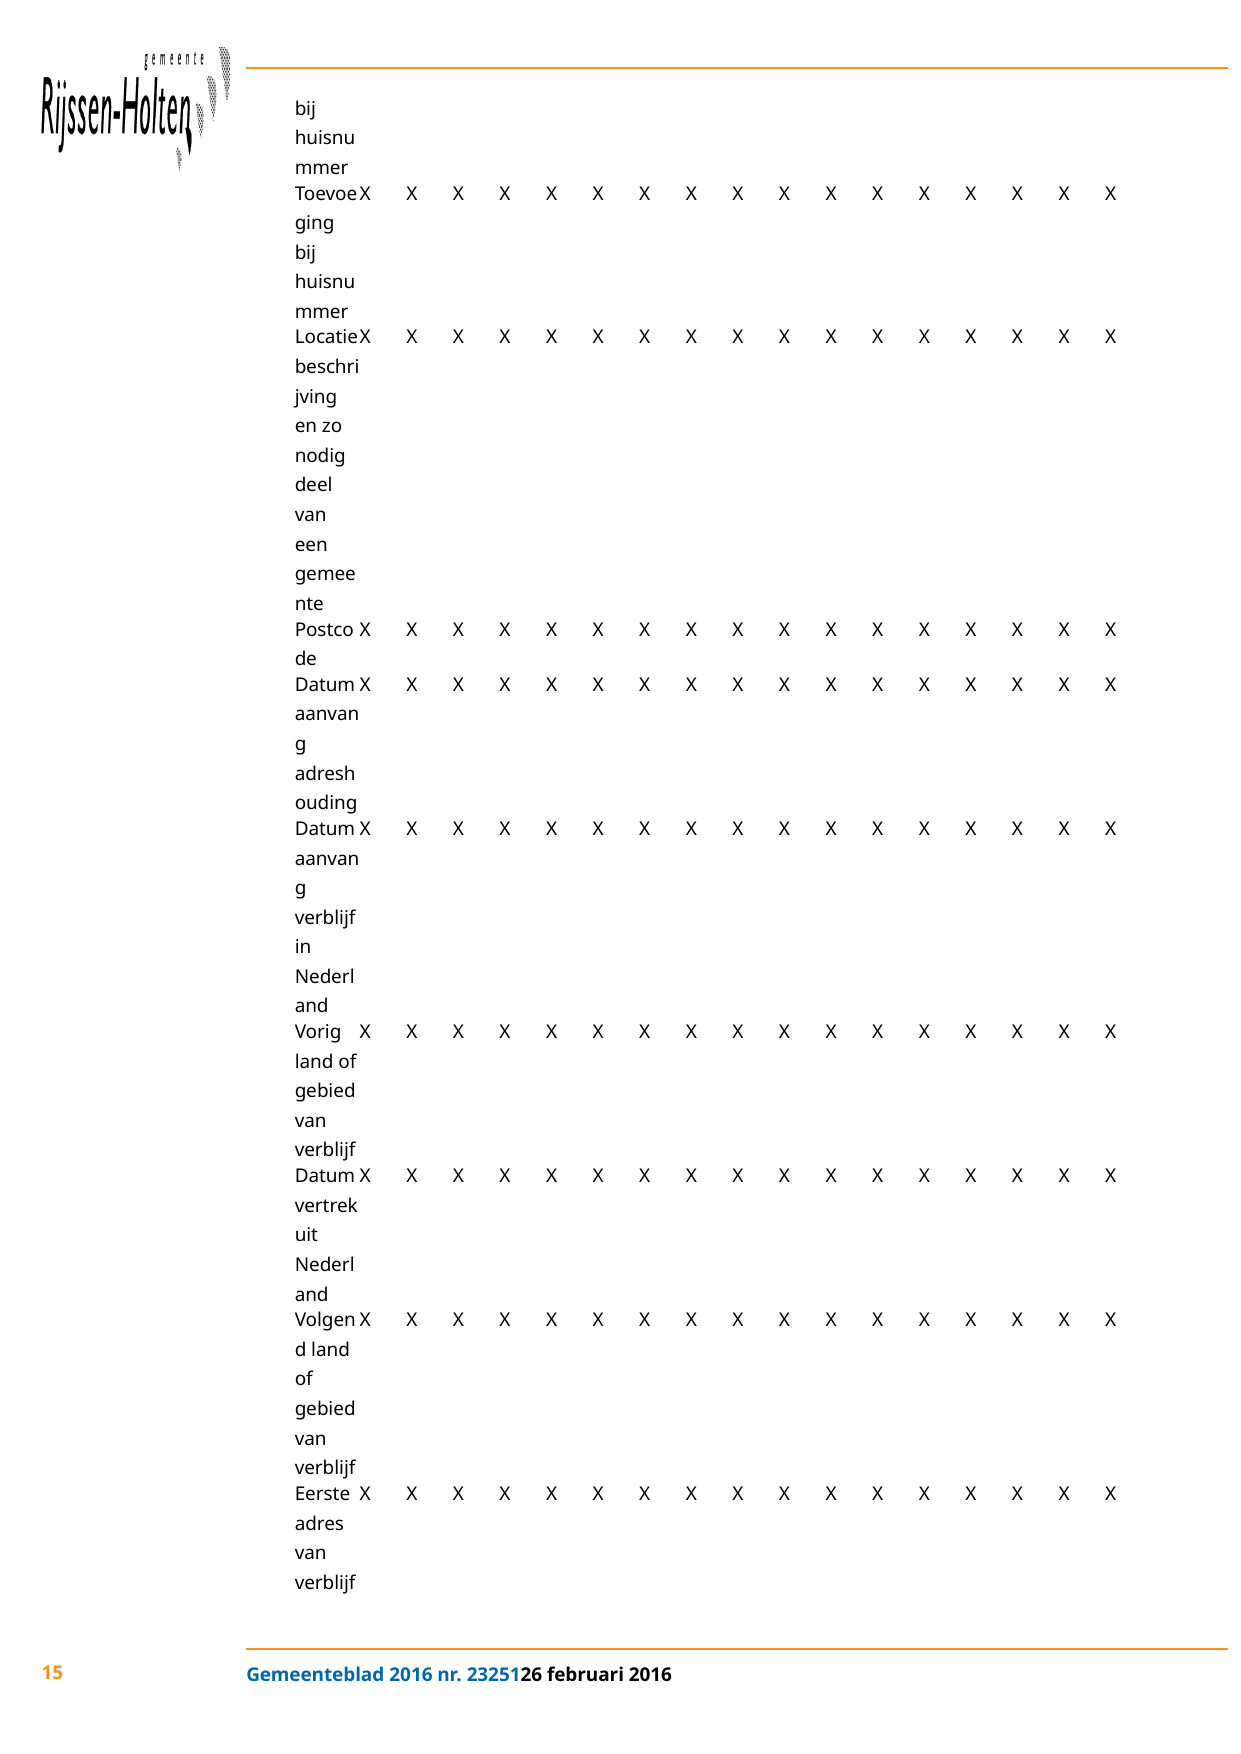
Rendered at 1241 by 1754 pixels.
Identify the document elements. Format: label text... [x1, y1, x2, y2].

table_cell X [1058, 671, 1105, 815]
table_cell X [499, 815, 546, 1018]
table_cell Toevoeging bij huisnummer [295, 180, 359, 324]
table_cell X [779, 1163, 825, 1306]
table_cell X [686, 1306, 732, 1480]
table_cell X [546, 616, 592, 671]
table_cell [499, 95, 546, 180]
table_cell X [686, 815, 732, 1018]
table_cell X [732, 616, 779, 671]
table_cell [359, 95, 406, 180]
table_cell X [686, 1018, 732, 1162]
table_cell [248, 616, 294, 671]
table_cell X [1105, 1480, 1152, 1594]
table_cell Datum aanvang adreshouding [295, 671, 359, 815]
table_cell [248, 1480, 294, 1594]
table_cell X [359, 180, 406, 324]
table_cell X [779, 1480, 825, 1594]
table_cell X [406, 180, 453, 324]
table_cell X [965, 671, 1012, 815]
table_cell X [1012, 616, 1058, 671]
table_cell X [593, 324, 639, 616]
table_cell [919, 95, 965, 180]
table_cell [965, 95, 1012, 180]
table_cell X [359, 815, 406, 1018]
table_cell X [965, 815, 1012, 1018]
table_cell X [639, 671, 686, 815]
table_cell X [1105, 815, 1152, 1018]
table_cell X [593, 180, 639, 324]
table_cell X [1058, 1163, 1105, 1306]
table_cell X [825, 1480, 872, 1594]
table_cell X [872, 1018, 918, 1162]
table_cell X [779, 671, 825, 815]
table_cell X [546, 1018, 592, 1162]
table_cell X [359, 1306, 406, 1480]
table_cell X [499, 616, 546, 671]
table_cell X [825, 815, 872, 1018]
table_cell X [686, 1480, 732, 1594]
table_cell X [919, 180, 965, 324]
table_cell [248, 95, 294, 180]
table_cell X [919, 1163, 965, 1306]
table_cell Locatiebeschrijving en zo nodig deel van een gemeente [295, 324, 359, 616]
table_cell X [546, 324, 592, 616]
table_cell [1058, 95, 1105, 180]
table_cell X [779, 616, 825, 671]
table_cell X [686, 180, 732, 324]
table_cell [248, 324, 294, 616]
table_cell X [919, 1018, 965, 1162]
table_cell X [406, 1163, 453, 1306]
table_cell X [453, 671, 499, 815]
table_cell [248, 1306, 294, 1480]
table_cell X [872, 1306, 918, 1480]
table_cell X [919, 1480, 965, 1594]
table_cell X [453, 1163, 499, 1306]
table_cell X [779, 1306, 825, 1480]
table_cell X [593, 1306, 639, 1480]
table_cell X [825, 1163, 872, 1306]
table_cell X [965, 1018, 1012, 1162]
table_cell X [1058, 324, 1105, 616]
table_cell X [453, 180, 499, 324]
table_cell X [919, 1306, 965, 1480]
table_cell X [499, 324, 546, 616]
table_cell X [499, 1480, 546, 1594]
table_cell X [825, 180, 872, 324]
table_cell Vorig land of gebied van verblijf [295, 1018, 359, 1162]
table_cell [406, 95, 453, 180]
table_cell X [359, 1480, 406, 1594]
table_cell Datum vertrek uit Nederland [295, 1163, 359, 1306]
table_cell [732, 95, 779, 180]
table_cell X [593, 815, 639, 1018]
table_cell X [686, 616, 732, 671]
table_cell X [1105, 616, 1152, 671]
table_cell [248, 815, 294, 1018]
table_cell bij huisnummer [295, 95, 359, 180]
table_cell [248, 1018, 294, 1162]
table_cell X [639, 1306, 686, 1480]
table_cell X [872, 671, 918, 815]
table_cell X [639, 1163, 686, 1306]
table_cell X [499, 180, 546, 324]
table_cell X [732, 1163, 779, 1306]
table_cell Eerste adres van verblijf [295, 1480, 359, 1594]
table_cell X [1012, 324, 1058, 616]
table_cell X [359, 324, 406, 616]
table_cell X [1105, 324, 1152, 616]
table_cell X [1058, 1018, 1105, 1162]
table_cell X [499, 1306, 546, 1480]
table_cell X [499, 1018, 546, 1162]
table_cell [248, 671, 294, 815]
table_cell X [593, 1018, 639, 1162]
table_cell Volgend land of gebied van verblijf [295, 1306, 359, 1480]
table_cell Postcode [295, 616, 359, 671]
table_cell X [593, 671, 639, 815]
table_cell X [546, 671, 592, 815]
table_cell X [919, 671, 965, 815]
table_cell X [872, 616, 918, 671]
table_cell X [453, 1480, 499, 1594]
table_cell X [359, 616, 406, 671]
table_cell X [546, 1306, 592, 1480]
table_cell X [732, 1306, 779, 1480]
table_cell X [453, 616, 499, 671]
table_cell X [965, 1480, 1012, 1594]
table_cell X [732, 180, 779, 324]
table_cell X [359, 1163, 406, 1306]
picture [41, 47, 231, 172]
table_cell X [639, 616, 686, 671]
table_cell X [1012, 671, 1058, 815]
table_cell X [1058, 1306, 1105, 1480]
table_cell X [499, 671, 546, 815]
table_cell X [919, 324, 965, 616]
table_cell [779, 95, 825, 180]
table_cell [248, 180, 294, 324]
table_cell X [732, 815, 779, 1018]
table_cell [248, 1163, 294, 1306]
table_cell [825, 95, 872, 180]
table_cell X [872, 324, 918, 616]
table_cell X [639, 1018, 686, 1162]
table_cell X [406, 1018, 453, 1162]
table_cell X [1012, 1163, 1058, 1306]
table_cell X [1105, 1306, 1152, 1480]
table_cell X [686, 1163, 732, 1306]
table_cell X [1012, 180, 1058, 324]
table_cell X [686, 324, 732, 616]
table_cell X [919, 815, 965, 1018]
table_cell X [965, 324, 1012, 616]
table_cell X [825, 324, 872, 616]
table_cell X [872, 1163, 918, 1306]
table_cell X [546, 180, 592, 324]
table_cell X [406, 1480, 453, 1594]
table_cell X [453, 324, 499, 616]
table_cell X [546, 815, 592, 1018]
table_cell [453, 95, 499, 180]
table_cell X [546, 1163, 592, 1306]
table_cell [593, 95, 639, 180]
table_cell X [965, 1163, 1012, 1306]
table_cell X [732, 1018, 779, 1162]
table_cell X [825, 616, 872, 671]
table_cell X [919, 616, 965, 671]
table_cell X [593, 616, 639, 671]
table_cell X [825, 1306, 872, 1480]
table_cell X [639, 1480, 686, 1594]
table_cell X [872, 815, 918, 1018]
table_cell X [406, 1306, 453, 1480]
table_cell X [686, 671, 732, 815]
table_cell X [1105, 671, 1152, 815]
table_cell X [965, 180, 1012, 324]
table_cell X [732, 324, 779, 616]
table_cell X [359, 1018, 406, 1162]
table_cell X [779, 815, 825, 1018]
table_cell X [1105, 1163, 1152, 1306]
table_cell X [965, 1306, 1012, 1480]
table_cell X [1012, 815, 1058, 1018]
table_cell X [779, 324, 825, 616]
table_cell X [639, 180, 686, 324]
table_cell X [639, 324, 686, 616]
table_cell X [1058, 616, 1105, 671]
table_cell [1012, 95, 1058, 180]
table_cell X [593, 1480, 639, 1594]
table_cell X [1058, 1480, 1105, 1594]
table_cell [546, 95, 592, 180]
table_cell X [546, 1480, 592, 1594]
table_cell X [825, 671, 872, 815]
table_cell X [406, 815, 453, 1018]
table_cell X [406, 671, 453, 815]
table_cell X [359, 671, 406, 815]
table_cell X [453, 1018, 499, 1162]
table_cell X [1012, 1480, 1058, 1594]
table_cell X [406, 616, 453, 671]
table_cell X [825, 1018, 872, 1162]
table_cell X [1105, 180, 1152, 324]
table_cell X [872, 180, 918, 324]
table_cell X [779, 180, 825, 324]
table_cell X [732, 671, 779, 815]
table_cell [686, 95, 732, 180]
table_cell X [593, 1163, 639, 1306]
table_cell X [1012, 1306, 1058, 1480]
table_cell X [872, 1480, 918, 1594]
table_cell X [499, 1163, 546, 1306]
table_cell X [1058, 815, 1105, 1018]
table_cell X [639, 815, 686, 1018]
table_cell X [453, 1306, 499, 1480]
table_cell [639, 95, 686, 180]
table_cell X [453, 815, 499, 1018]
table_cell X [732, 1480, 779, 1594]
table_cell X [779, 1018, 825, 1162]
table_cell [872, 95, 918, 180]
table_cell X [1012, 1018, 1058, 1162]
table_cell [1105, 95, 1152, 180]
table_cell X [406, 324, 453, 616]
table_cell X [1105, 1018, 1152, 1162]
table_cell Datum aanvang verblijf in Nederland [295, 815, 359, 1018]
table_cell X [1058, 180, 1105, 324]
table_cell X [965, 616, 1012, 671]
